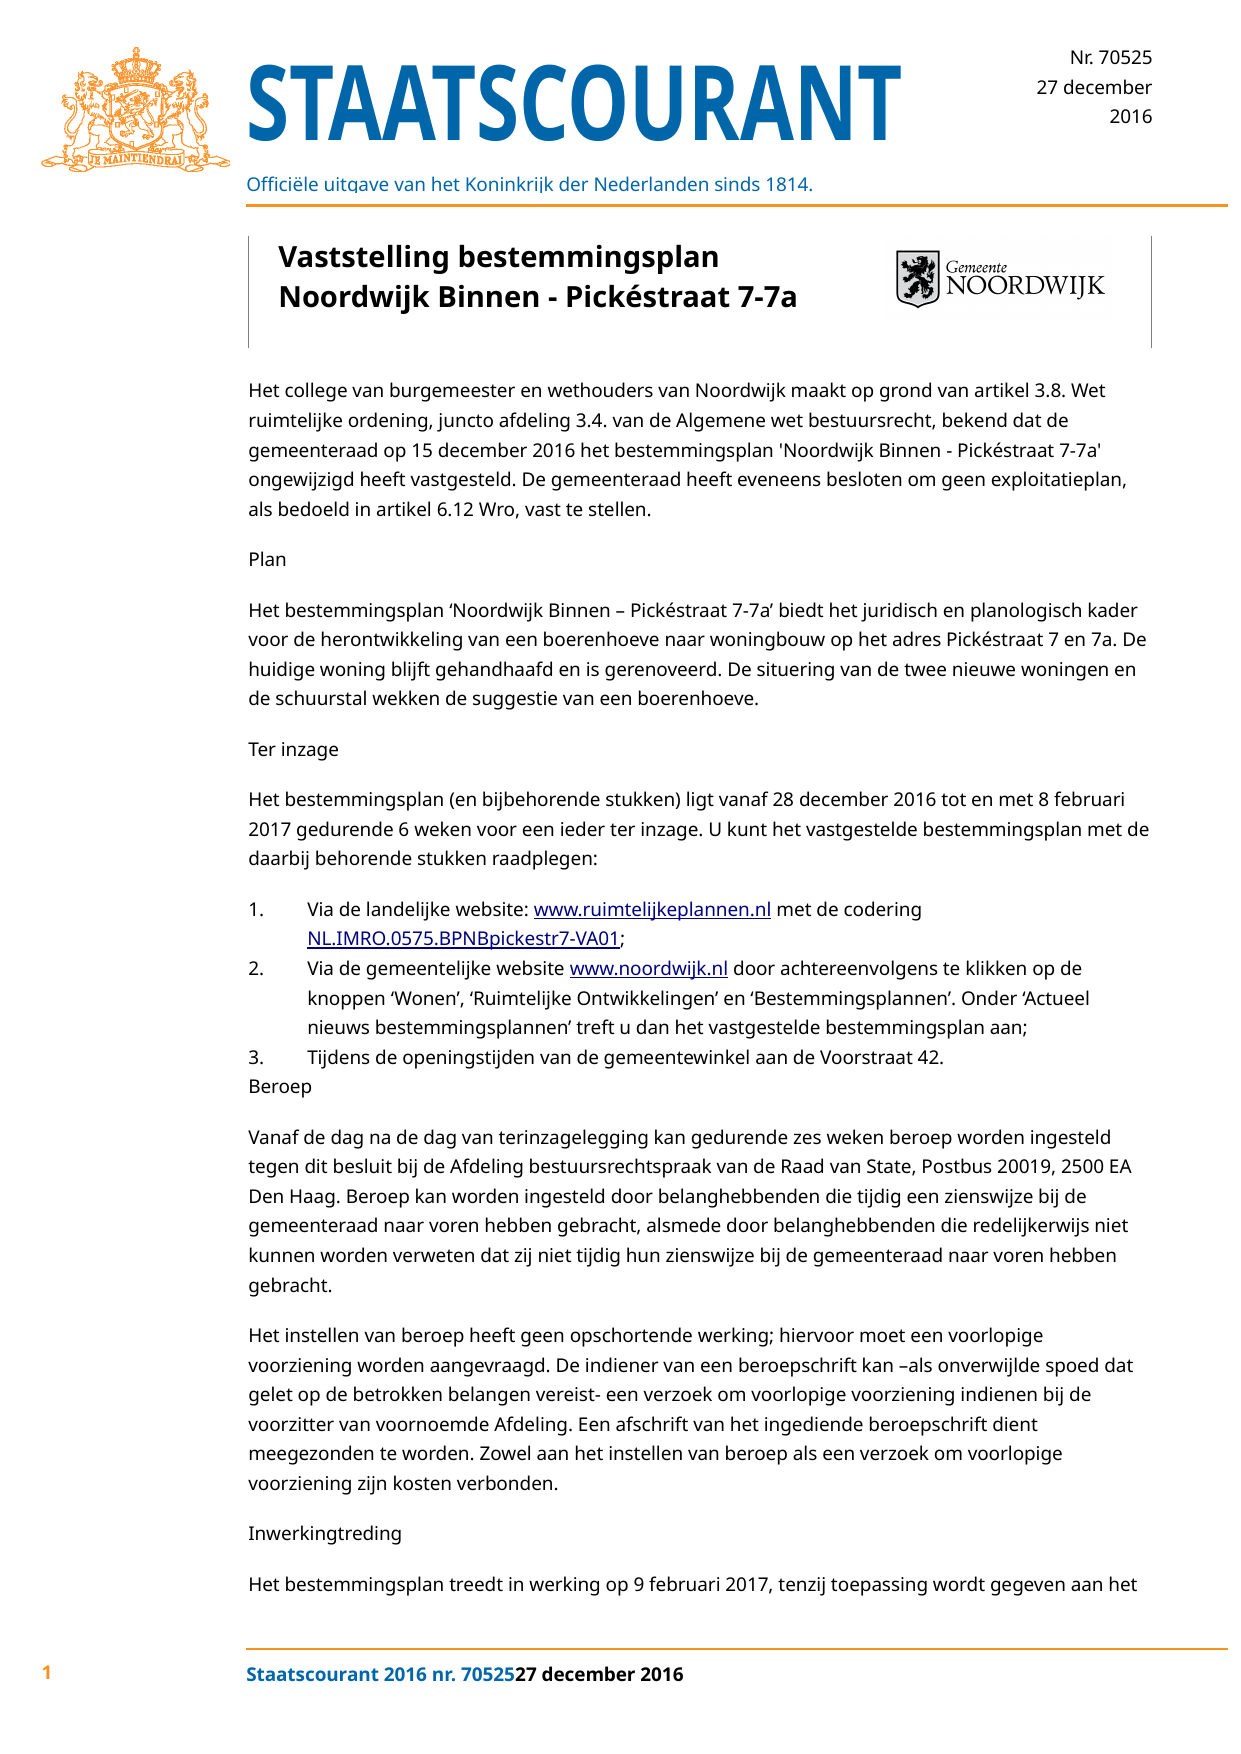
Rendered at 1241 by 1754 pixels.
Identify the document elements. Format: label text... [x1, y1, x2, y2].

text Het instellen van beroep heeft geen opschortende werking; hiervoor moet een voorlopige voorziening worden aangevraagd. De indiener van een beroepschrift kan –als onverwijlde spoed dat gelet op de betrokken belangen vereist- een verzoek om voorlopige voorziening indienen bij de voorzitter van voornoemde Afdeling. Een afschrift van het ingediende beroepschrift dient meegezonden te worden. Zowel aan het instellen van beroep als een verzoek om voorlopige voorziening zijn kosten verbonden. [248, 1322, 1152, 1496]
picture [41, 47, 231, 172]
text Het bestemmingsplan (en bijbehorende stukken) ligt vanaf 28 december 2016 tot en met 8 februari 2017 gedurende 6 weken voor een ieder ter inzage. U kunt het vastgestelde bestemmingsplan met de daarbij behorende stukken raadplegen: [248, 786, 1152, 871]
table_header Vaststelling bestemmingsplan Noordwijk Binnen - Pickéstraat 7-7a [249, 236, 850, 348]
table_header [1119, 236, 1151, 322]
text Het college van burgemeester en wethouders van Noordwijk maakt op grond van artikel 3.8. Wet ruimtelijke ordening, juncto afdeling 3.4. van de Algemene wet bestuursrecht, bekend dat de gemeenteraad op 15 december 2016 het bestemmingsplan 'Noordwijk Binnen - Pickéstraat 7-7a' ongewijzigd heeft vastgesteld. De gemeenteraad heeft eveneens besloten om geen exploitatieplan, als bedoeld in artikel 6.12 Wro, vast te stellen. [248, 378, 1152, 522]
text Beroep [248, 1073, 1152, 1099]
text Ter inzage [248, 736, 1152, 762]
list Via de landelijke website: www.ruimtelijkeplannen.nl met de codering NL.IMRO.0575.BPNBpickestr7-VA01; [248, 896, 1152, 951]
list Tijdens de openingstijden van de gemeentewinkel aan de Voorstraat 42. [248, 1044, 1152, 1070]
text Vanaf de dag na de dag van terinzagelegging kan gedurende zes weken beroep worden ingesteld tegen dit besluit bij de Afdeling bestuursrechtspraak van de Raad van State, Postbus 20019, 2500 EA Den Haag. Beroep kan worden ingesteld door belanghebbenden die tijdig een zienswijze bij de gemeenteraad naar voren hebben gebracht, alsmede door belanghebbenden die redelijkerwijs niet kunnen worden verweten dat zij niet tijdig hun zienswijze bij de gemeenteraad naar voren hebben gebracht. [248, 1124, 1152, 1298]
table_header [850, 323, 1151, 348]
text Plan [248, 546, 1152, 572]
list Via de gemeentelijke website www.noordwijk.nl door achtereenvolgens te klikken op de knoppen ‘Wonen’, ‘Ruimtelijke Ontwikkelingen’ en ‘Bestemmingsplannen’. Onder ‘Actueel nieuws bestemmingsplannen’ treft u dan het vastgestelde bestemmingsplan aan; [248, 955, 1152, 1040]
text Het bestemmingsplan treedt in werking op 9 februari 2017, tenzij toepassing wordt gegeven aan het [248, 1571, 1152, 1597]
text Het bestemmingsplan ‘Noordwijk Binnen – Pickéstraat 7-7a’ biedt het juridisch en planologisch kader voor de herontwikkeling van een boerenhoeve naar woningbouw op het adres Pickéstraat 7 en 7a. De huidige woning blijft gehandhaafd en is gerenoveerd. De situering van de twee nieuwe woningen en de schuurstal wekken de suggestie van een boerenhoeve. [248, 597, 1152, 711]
text Inwerkingtreding [248, 1521, 1152, 1546]
table_header [850, 236, 882, 322]
picture [882, 236, 1119, 323]
